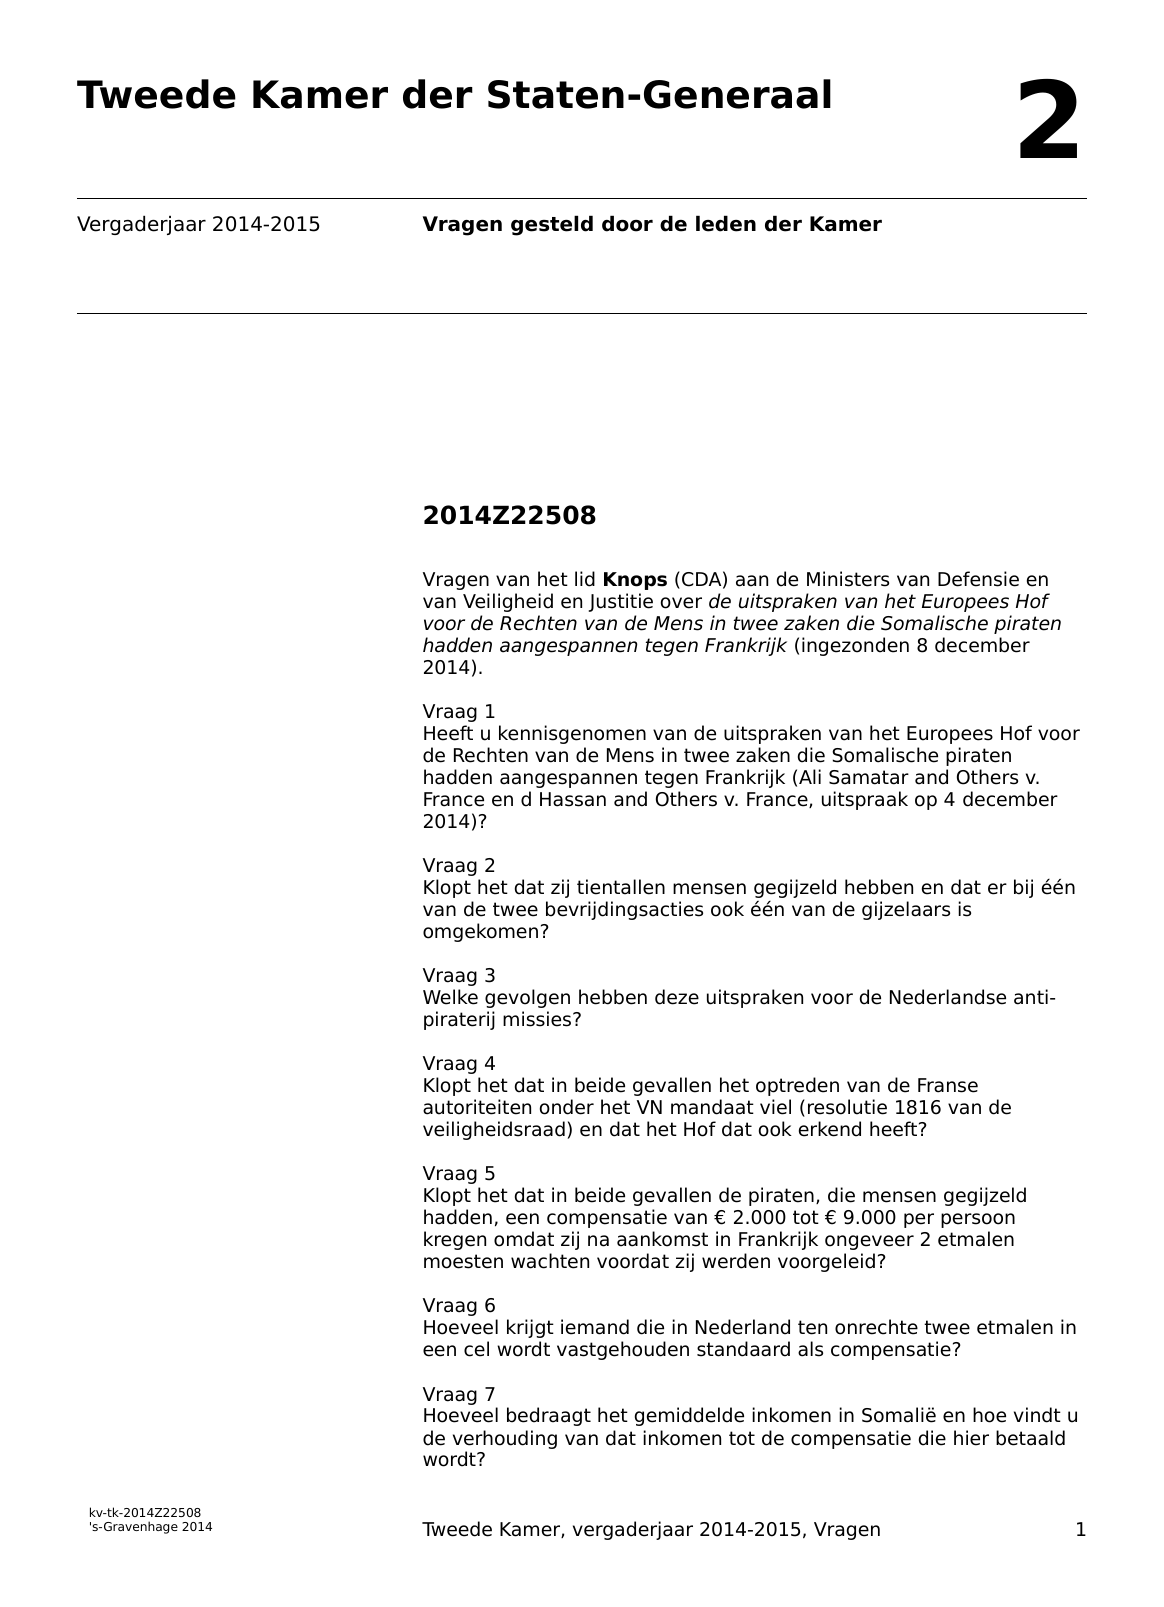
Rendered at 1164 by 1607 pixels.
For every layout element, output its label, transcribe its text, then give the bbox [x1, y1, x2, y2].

text 2014Z22508 [422, 501, 1087, 531]
text Klopt het dat in beide gevallen de piraten, die mensen gegijzeld hadden, een compensatie van € 2.000 tot € 9.000 per persoon kregen omdat zij na aankomst in Frankrijk ongeveer 2 etmalen moesten wachten voordat zij werden voorgeleid? [422, 1185, 1087, 1273]
text Hoeveel krijgt iemand die in Nederland ten onrechte twee etmalen in een cel wordt vastgehouden standaard als compensatie? [422, 1317, 1087, 1361]
text Vraag 6 [422, 1295, 1087, 1317]
text Vraag 2 [422, 855, 1087, 877]
table_cell Vragen gesteld door de leden der Kamer [422, 199, 1087, 313]
text kv-tk-2014Z22508 [88, 1506, 323, 1520]
text Vraag 3 [422, 965, 1087, 987]
text Klopt het dat in beide gevallen het optreden van de Franse autoriteiten onder het VN mandaat viel (resolutie 1816 van de veiligheidsraad) en dat het Hof dat ook erkend heeft? [422, 1075, 1087, 1141]
text Heeft u kennisgenomen van de uitspraken van het Europees Hof voor de Rechten van de Mens in twee zaken die Somalische piraten hadden aangespannen tegen Frankrijk (Ali Samatar and Others v. France en d Hassan and Others v. France, uitspraak op 4 december 2014)? [422, 723, 1087, 833]
table_header Tweede Kamer der Staten-Generaal [77, 59, 886, 198]
text Vraag 7 [422, 1383, 1087, 1405]
text Klopt het dat zij tientallen mensen gegijzeld hebben en dat er bij één van de twee bevrijdingsacties ook één van de gijzelaars is omgekomen? [422, 877, 1087, 943]
text Hoeveel bedraagt het gemiddelde inkomen in Somalië en hoe vindt u de verhouding van dat inkomen tot de compensatie die hier betaald wordt? [422, 1405, 1087, 1471]
text Vragen van het lid Knops (CDA) aan de Ministers van Defensie en van Veiligheid en Justitie over de uitspraken van het Europees Hof voor de Rechten van de Mens in twee zaken die Somalische piraten hadden aangespannen tegen Frankrijk (ingezonden 8 december 2014). [422, 569, 1087, 679]
text Vraag 4 [422, 1053, 1087, 1075]
table_cell Vergaderjaar 2014-2015 [77, 199, 422, 313]
text 's-Gravenhage 2014 [88, 1520, 323, 1534]
text Welke gevolgen hebben deze uitspraken voor de Nederlandse anti-piraterij missies? [422, 987, 1087, 1031]
text Vraag 1 [422, 701, 1087, 723]
text Vraag 5 [422, 1163, 1087, 1185]
table_header 2 [886, 59, 1087, 198]
